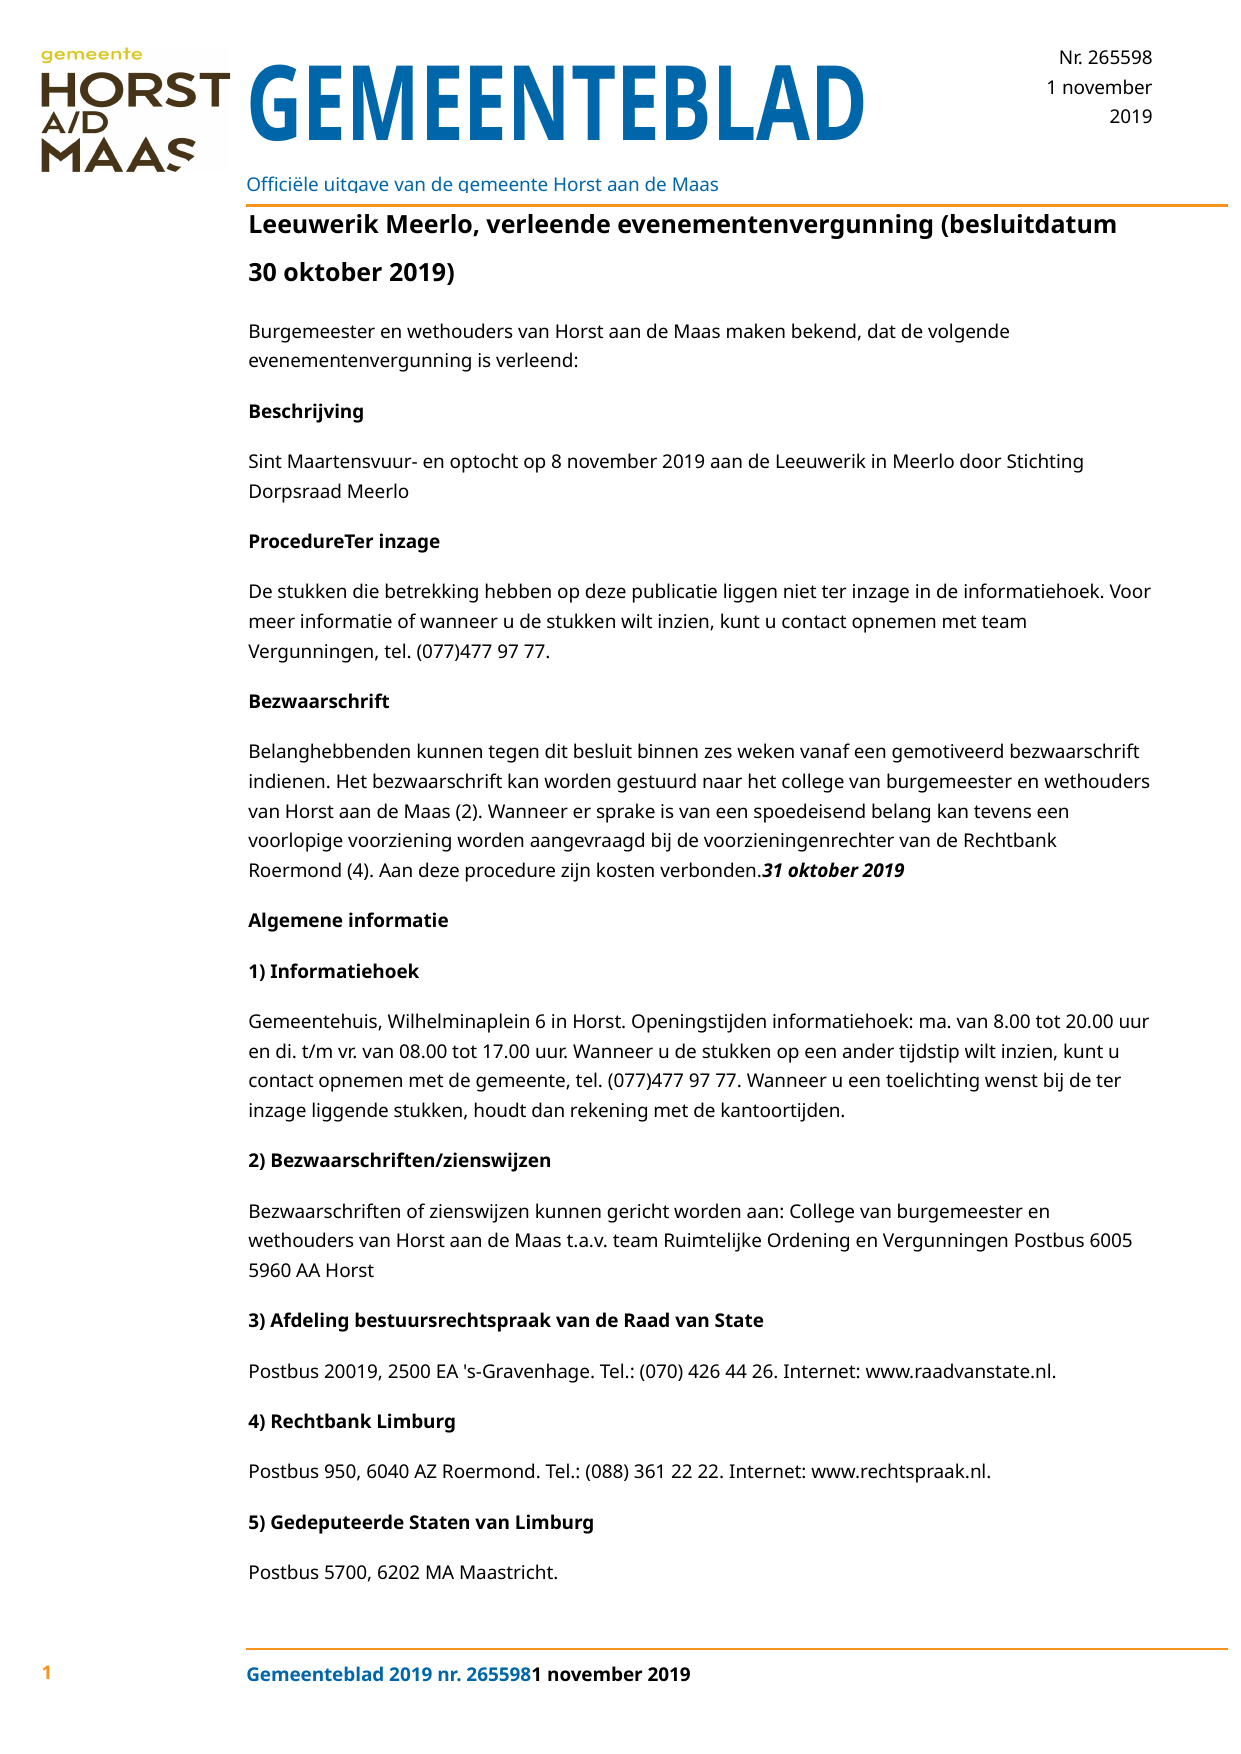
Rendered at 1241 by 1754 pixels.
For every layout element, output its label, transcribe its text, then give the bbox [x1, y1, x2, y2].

text Sint Maartensvuur- en optocht op 8 november 2019 aan de Leeuwerik in Meerlo door Stichting Dorpsraad Meerlo [248, 448, 1152, 504]
text Algemene informatie [248, 907, 1152, 933]
text Postbus 20019, 2500 EA 's-Gravenhage. Tel.: (070) 426 44 26. Internet: www.raadvanstate.nl. [248, 1358, 1152, 1384]
text Postbus 950, 6040 AZ Roermond. Tel.: (088) 361 22 22. Internet: www.rechtspraak.nl. [248, 1459, 1152, 1484]
text 4) Rechtbank Limburg [248, 1408, 1152, 1434]
text 2) Bezwaarschriften/zienswijzen [248, 1147, 1152, 1173]
text De stukken die betrekking hebben op deze publicatie liggen niet ter inzage in de informatiehoek. Voor meer informatie of wanneer u de stukken wilt inzien, kunt u contact opnemen met team Vergunningen, tel. (077)477 97 77. [248, 579, 1152, 664]
text Burgemeester en wethouders van Horst aan de Maas maken bekend, dat de volgende evenementenvergunning is verleend: [248, 318, 1152, 373]
text Bezwaarschriften of zienswijzen kunnen gericht worden aan: College van burgemeester en wethouders van Horst aan de Maas t.a.v. team Ruimtelijke Ordening en Vergunningen Postbus 6005 5960 AA Horst [248, 1198, 1152, 1283]
text Leeuwerik Meerlo, verleende evenementenvergunning (besluitdatum 30 oktober 2019) [248, 207, 1152, 288]
text 3) Afdeling bestuursrechtspraak van de Raad van State [248, 1307, 1152, 1333]
text Bezwaarschrift [248, 688, 1152, 714]
text Belanghebbenden kunnen tegen dit besluit binnen zes weken vanaf een gemotiveerd bezwaarschrift indienen. Het bezwaarschrift kan worden gestuurd naar het college van burgemeester en wethouders van Horst aan de Maas (2). Wanneer er sprake is van een spoedeisend belang kan tevens een voorlopige voorziening worden aangevraagd bij de voorzieningenrechter van de Rechtbank Roermond (4). Aan deze procedure zijn kosten verbonden.31 oktober 2019 [248, 739, 1152, 883]
picture [41, 47, 231, 172]
text Gemeentehuis, Wilhelminaplein 6 in Horst. Openingstijden informatiehoek: ma. van 8.00 tot 20.00 uur en di. t/m vr. van 08.00 tot 17.00 uur. Wanneer u de stukken op een ander tijdstip wilt inzien, kunt u contact opnemen met de gemeente, tel. (077)477 97 77. Wanneer u een toelichting wenst bij de ter inzage liggende stukken, houdt dan rekening met de kantoortijden. [248, 1008, 1152, 1123]
text 5) Gedeputeerde Staten van Limburg [248, 1509, 1152, 1535]
text 1) Informatiehoek [248, 958, 1152, 984]
text ProcedureTer inzage [248, 528, 1152, 554]
text Postbus 5700, 6202 MA Maastricht. [248, 1559, 1152, 1585]
text Beschrijving [248, 398, 1152, 424]
